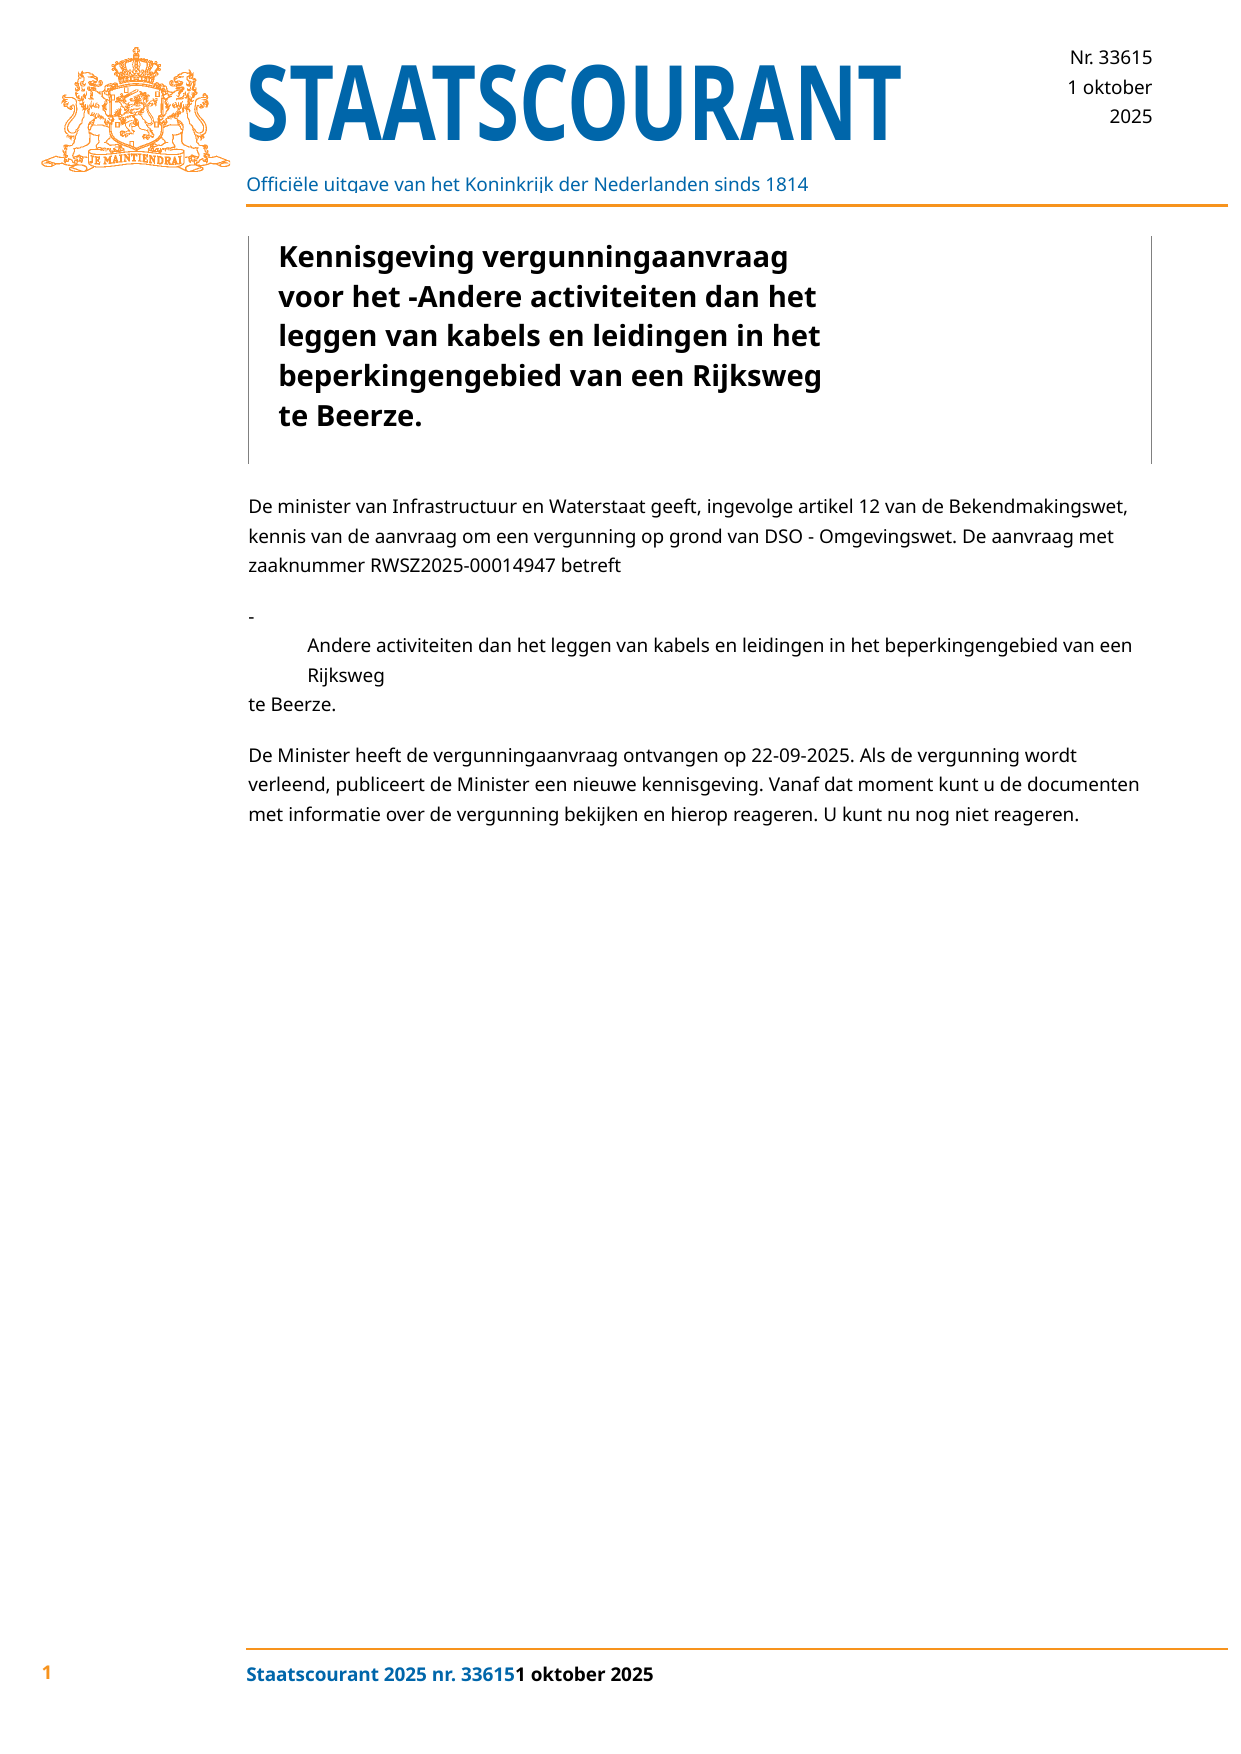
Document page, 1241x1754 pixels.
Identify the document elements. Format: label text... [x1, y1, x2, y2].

table_header Kennisgeving vergunningaanvraag voor het -Andere activiteiten dan het leggen van kabels en leidingen in het beperkingengebied van een Rijksweg te Beerze. [249, 236, 850, 464]
text De minister van Infrastructuur en Waterstaat geeft, ingevolge artikel 12 van de Bekendmakingswet, kennis van de aanvraag om een vergunning op grond van DSO - Omgevingswet. De aanvraag met zaaknummer RWSZ2025-00014947 betreft [248, 493, 1152, 578]
table_header [1090, 236, 1151, 413]
picture [41, 47, 231, 172]
table_header [850, 414, 1151, 464]
picture [912, 236, 1090, 414]
list Andere activiteiten dan het leggen van kabels en leidingen in het beperkingengebied van een Rijksweg [248, 632, 1152, 688]
table_header [850, 236, 912, 413]
text te Beerze. [248, 692, 1152, 717]
text De Minister heeft de vergunningaanvraag ontvangen op 22-09-2025. Als de vergunning wordt verleend, publiceert de Minister een nieuwe kennisgeving. Vanaf dat moment kunt u de documenten met informatie over de vergunning bekijken en hierop reageren. U kunt nu nog niet reageren. [248, 742, 1152, 827]
